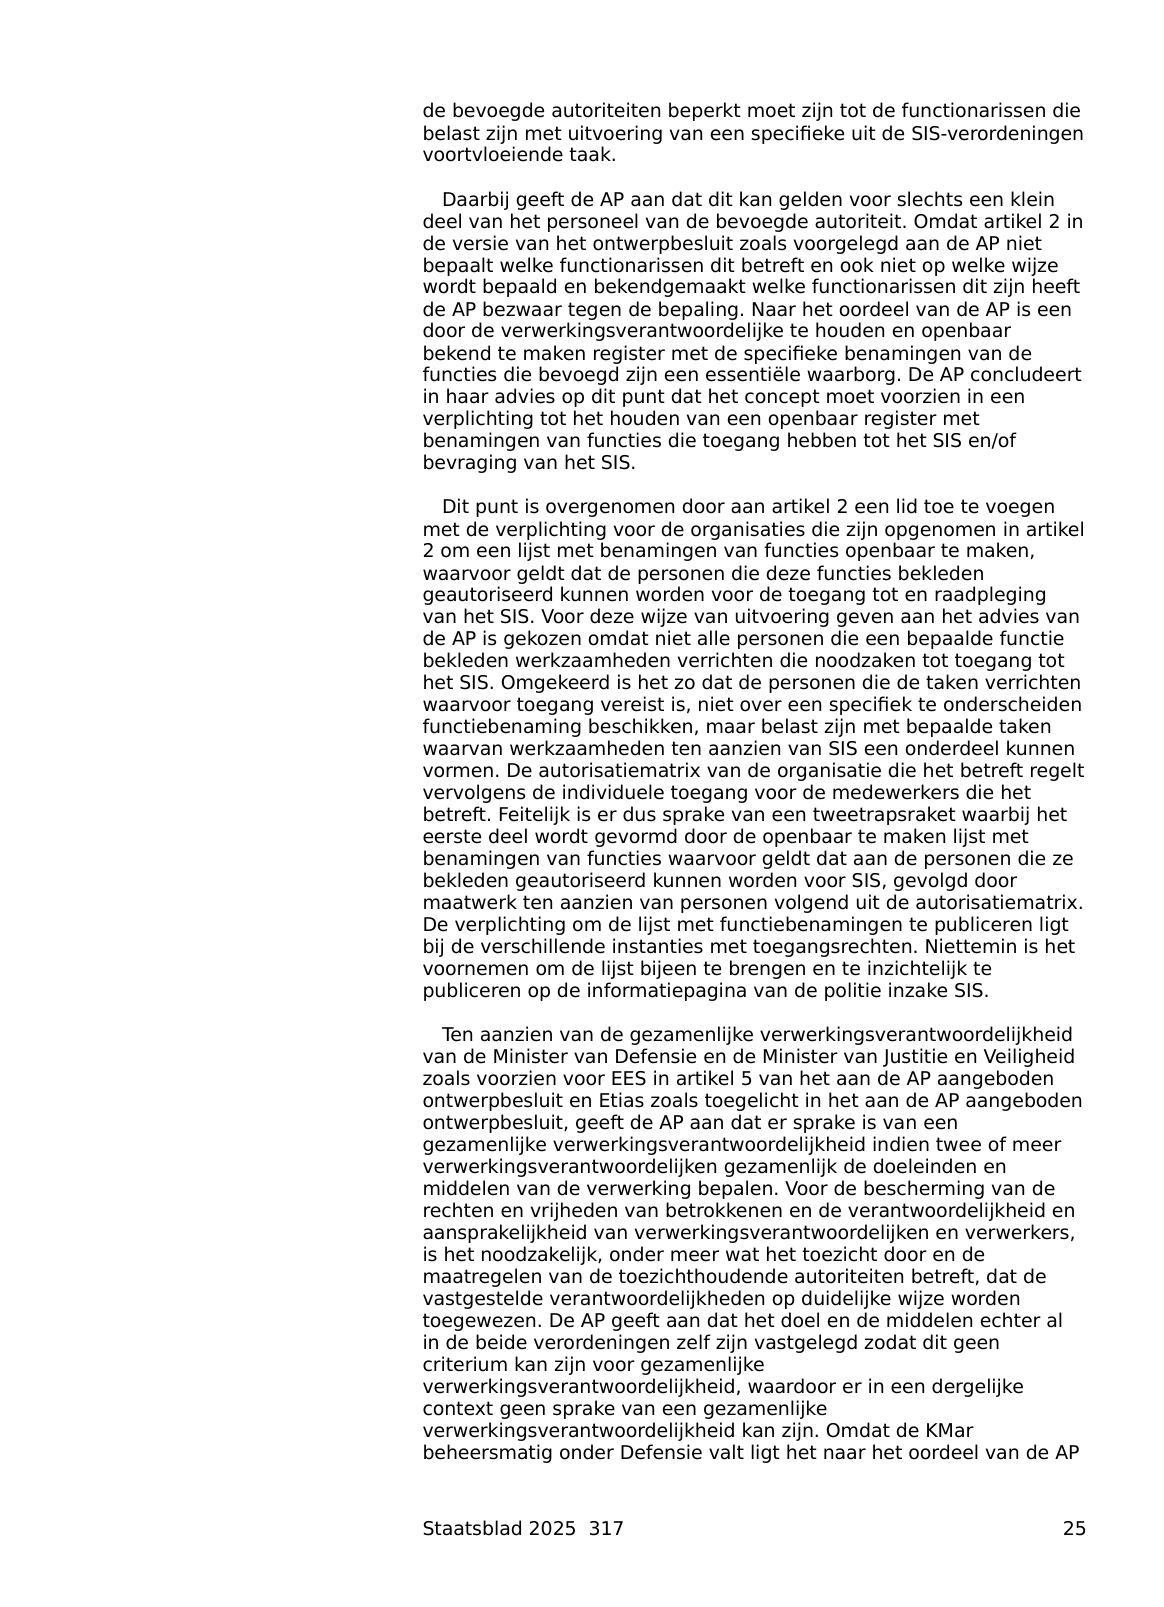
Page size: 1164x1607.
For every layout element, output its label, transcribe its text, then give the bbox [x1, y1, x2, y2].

text de bevoegde autoriteiten beperkt moet zijn tot de functionarissen die belast zijn met uitvoering van een specifieke uit de SIS-verordeningen voortvloeiende taak. [422, 100, 1087, 166]
text Ten aanzien van de gezamenlijke verwerkingsverantwoordelijkheid van de Minister van Defensie en de Minister van Justitie en Veiligheid zoals voorzien voor EES in artikel 5 van het aan de AP aangeboden ontwerpbesluit en Etias zoals toegelicht in het aan de AP aangeboden ontwerpbesluit, geeft de AP aan dat er sprake is van een gezamenlijke verwerkingsverantwoordelijkheid indien twee of meer verwerkingsverantwoordelijken gezamenlijk de doeleinden en middelen van de verwerking bepalen. Voor de bescherming van de rechten en vrijheden van betrokkenen en de verantwoordelijkheid en aansprakelijkheid van verwerkingsverantwoordelijken en verwerkers, is het noodzakelijk, onder meer wat het toezicht door en de maatregelen van de toezichthoudende autoriteiten betreft, dat de vastgestelde verantwoordelijkheden op duidelijke wijze worden toegewezen. De AP geeft aan dat het doel en de middelen echter al in de beide verordeningen zelf zijn vastgelegd zodat dit geen criterium kan zijn voor gezamenlijke verwerkingsverantwoordelijkheid, waardoor er in een dergelijke context geen sprake van een gezamenlijke verwerkingsverantwoordelijkheid kan zijn. Omdat de KMar beheersmatig onder Defensie valt ligt het naar het oordeel van de AP [422, 1024, 1087, 1464]
text Daarbij geeft de AP aan dat dit kan gelden voor slechts een klein deel van het personeel van de bevoegde autoriteit. Omdat artikel 2 in de versie van het ontwerpbesluit zoals voorgelegd aan de AP niet bepaalt welke functionarissen dit betreft en ook niet op welke wijze wordt bepaald en bekendgemaakt welke functionarissen dit zijn heeft de AP bezwaar tegen de bepaling. Naar het oordeel van de AP is een door de verwerkingsverantwoordelijke te houden en openbaar bekend te maken register met de specifieke benamingen van de functies die bevoegd zijn een essentiële waarborg. De AP concludeert in haar advies op dit punt dat het concept moet voorzien in een verplichting tot het houden van een openbaar register met benamingen van functies die toegang hebben tot het SIS en/of bevraging van het SIS. [422, 188, 1087, 474]
text Dit punt is overgenomen door aan artikel 2 een lid toe te voegen met de verplichting voor de organisaties die zijn opgenomen in artikel 2 om een lijst met benamingen van functies openbaar te maken, waarvoor geldt dat de personen die deze functies bekleden geautoriseerd kunnen worden voor de toegang tot en raadpleging van het SIS. Voor deze wijze van uitvoering geven aan het advies van de AP is gekozen omdat niet alle personen die een bepaalde functie bekleden werkzaamheden verrichten die noodzaken tot toegang tot het SIS. Omgekeerd is het zo dat de personen die de taken verrichten waarvoor toegang vereist is, niet over een specifiek te onderscheiden functiebenaming beschikken, maar belast zijn met bepaalde taken waarvan werkzaamheden ten aanzien van SIS een onderdeel kunnen vormen. De autorisatiematrix van de organisatie die het betreft regelt vervolgens de individuele toegang voor de medewerkers die het betreft. Feitelijk is er dus sprake van een tweetrapsraket waarbij het eerste deel wordt gevormd door de openbaar te maken lijst met benamingen van functies waarvoor geldt dat aan de personen die ze bekleden geautoriseerd kunnen worden voor SIS, gevolgd door maatwerk ten aanzien van personen volgend uit de autorisatiematrix. De verplichting om de lijst met functiebenamingen te publiceren ligt bij de verschillende instanties met toegangsrechten. Niettemin is het voornemen om de lijst bijeen te brengen en te inzichtelijk te publiceren op de informatiepagina van de politie inzake SIS. [422, 496, 1087, 1002]
